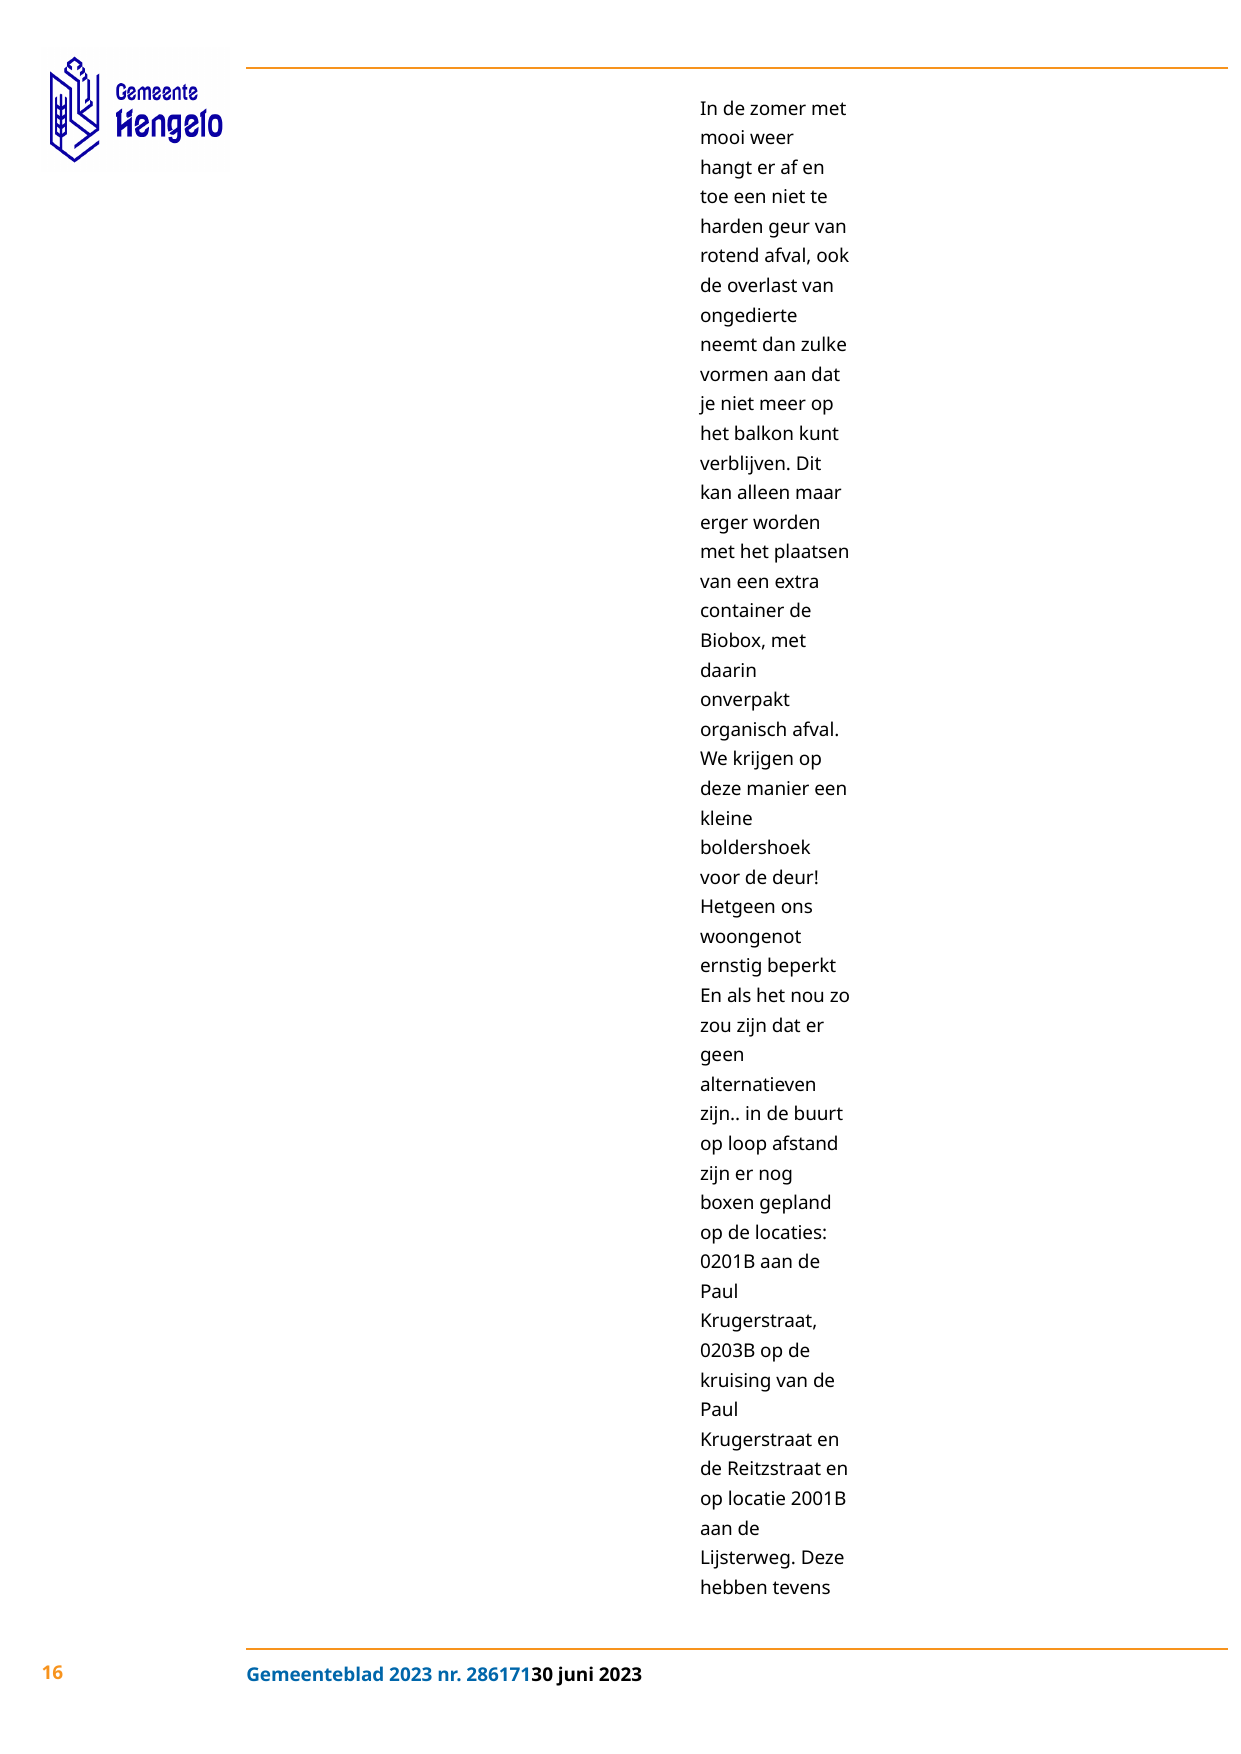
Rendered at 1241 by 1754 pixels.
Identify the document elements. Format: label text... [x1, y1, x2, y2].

table_cell [549, 95, 700, 1600]
table_cell [1001, 95, 1152, 1600]
picture [41, 47, 231, 172]
table_cell In de zomer met mooi weer hangt er af en toe een niet te harden geur van rotend afval, ook de overlast van ongedierte neemt dan zulke vormen aan dat je niet meer op het balkon kunt verblijven. Dit kan alleen maar erger worden met het plaatsen van een extra container de Biobox, met daarin onverpakt organisch afval. We krijgen op deze manier een kleine boldershoek voor de deur! Hetgeen ons woongenot ernstig beperkt En als het nou zo zou zijn dat er geen alternatieven zijn.. in de buurt op loop afstand zijn er nog boxen gepland op de locaties: 0201B aan de Paul Krugerstraat, 0203B op de kruising van de Paul Krugerstraat en de Reitzstraat en op locatie 2001B aan de Lijsterweg. Deze hebben tevens [700, 95, 850, 1600]
table_cell [399, 95, 549, 1600]
table_cell [248, 95, 398, 1600]
table_cell [850, 95, 1001, 1600]
